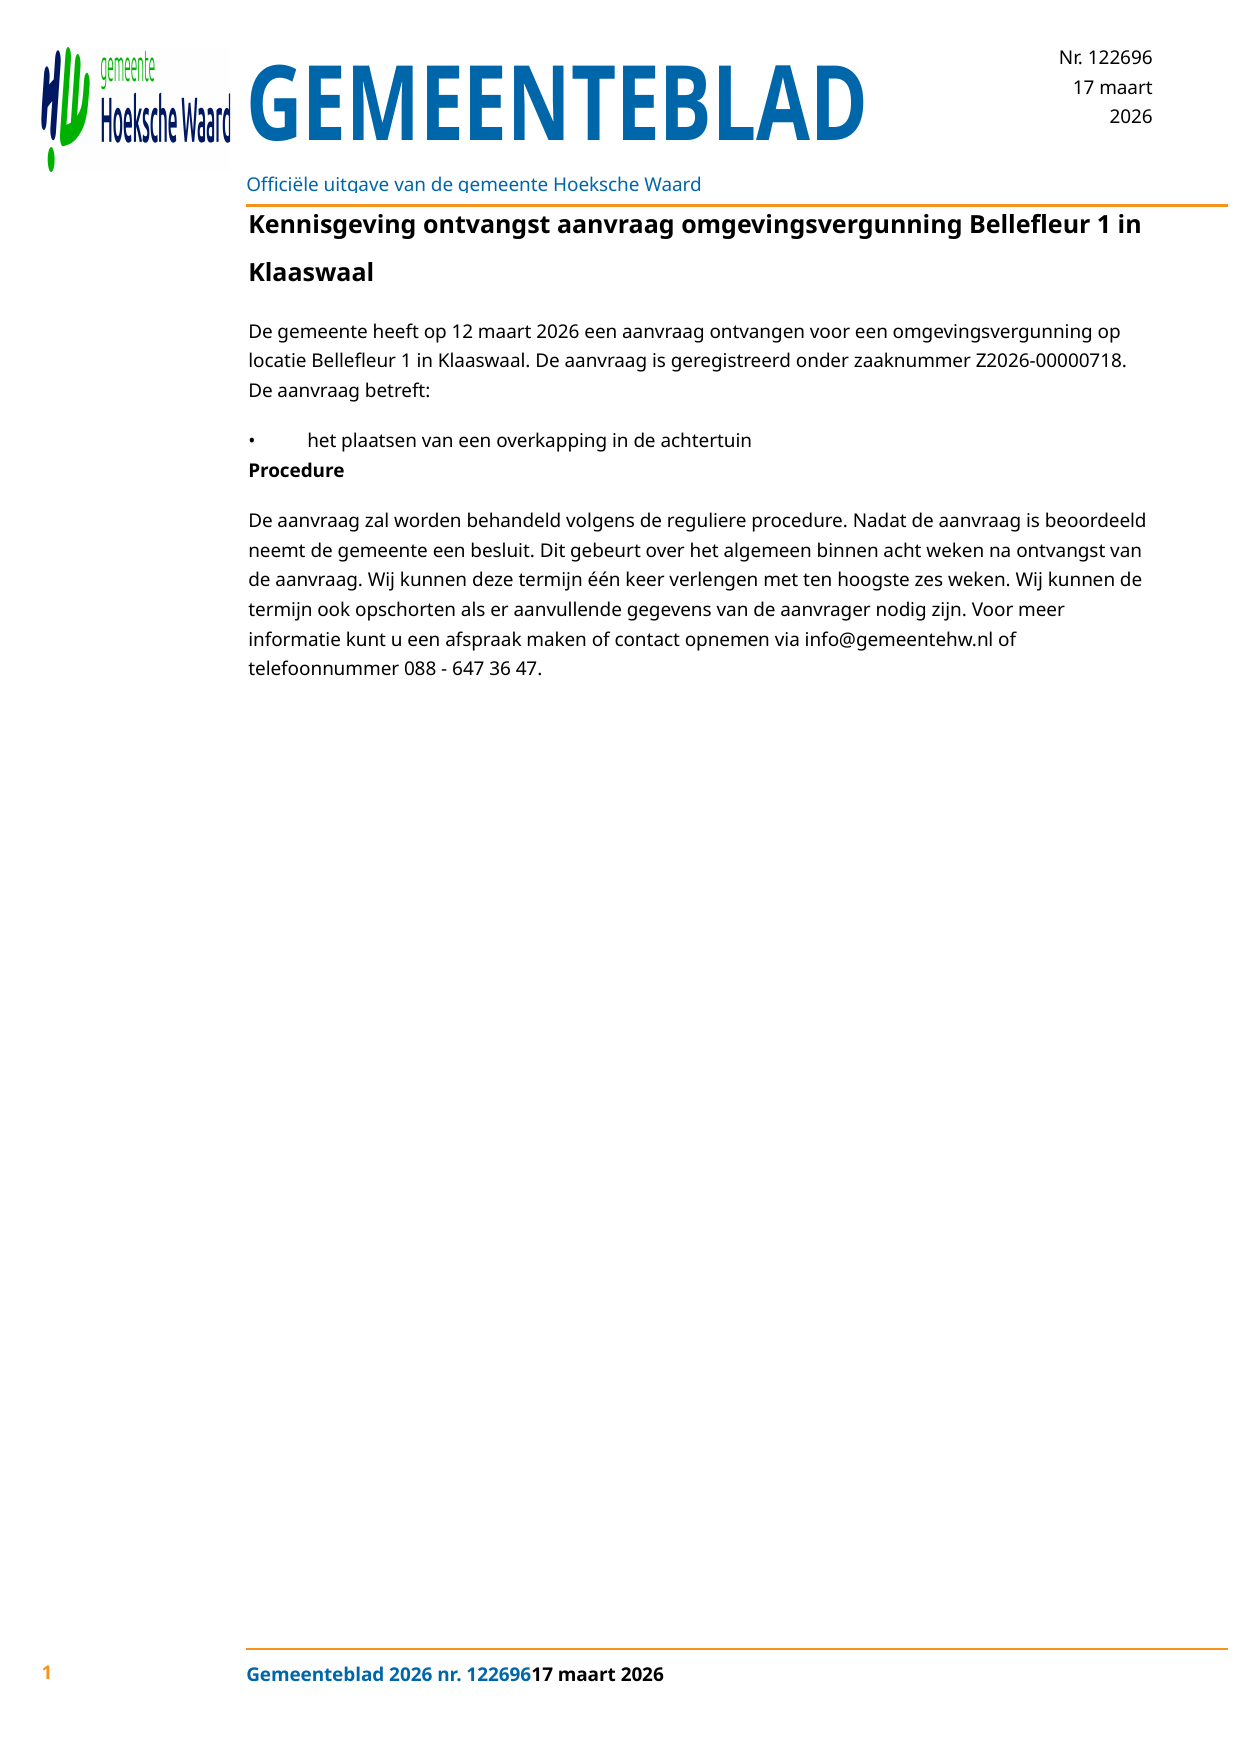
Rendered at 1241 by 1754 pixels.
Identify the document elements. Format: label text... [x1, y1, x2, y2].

text Kennisgeving ontvangst aanvraag omgevingsvergunning Bellefleur 1 in Klaaswaal [248, 207, 1152, 288]
text De gemeente heeft op 12 maart 2026 een aanvraag ontvangen voor een omgevingsvergunning op locatie Bellefleur 1 in Klaaswaal. De aanvraag is geregistreerd onder zaaknummer Z2026-00000718. De aanvraag betreft: [248, 318, 1152, 403]
picture [41, 47, 231, 172]
list het plaatsen van een overkapping in de achtertuin [248, 427, 1152, 453]
text De aanvraag zal worden behandeld volgens de reguliere procedure. Nadat de aanvraag is beoordeeld neemt de gemeente een besluit. Dit gebeurt over het algemeen binnen acht weken na ontvangst van de aanvraag. Wij kunnen deze termijn één keer verlengen met ten hoogste zes weken. Wij kunnen de termijn ook opschorten als er aanvullende gegevens van de aanvrager nodig zijn. Voor meer informatie kunt u een afspraak maken of contact opnemen via info@gemeentehw.nl of telefoonnummer 088 - 647 36 47. [248, 507, 1152, 681]
text Procedure [248, 457, 1152, 483]
